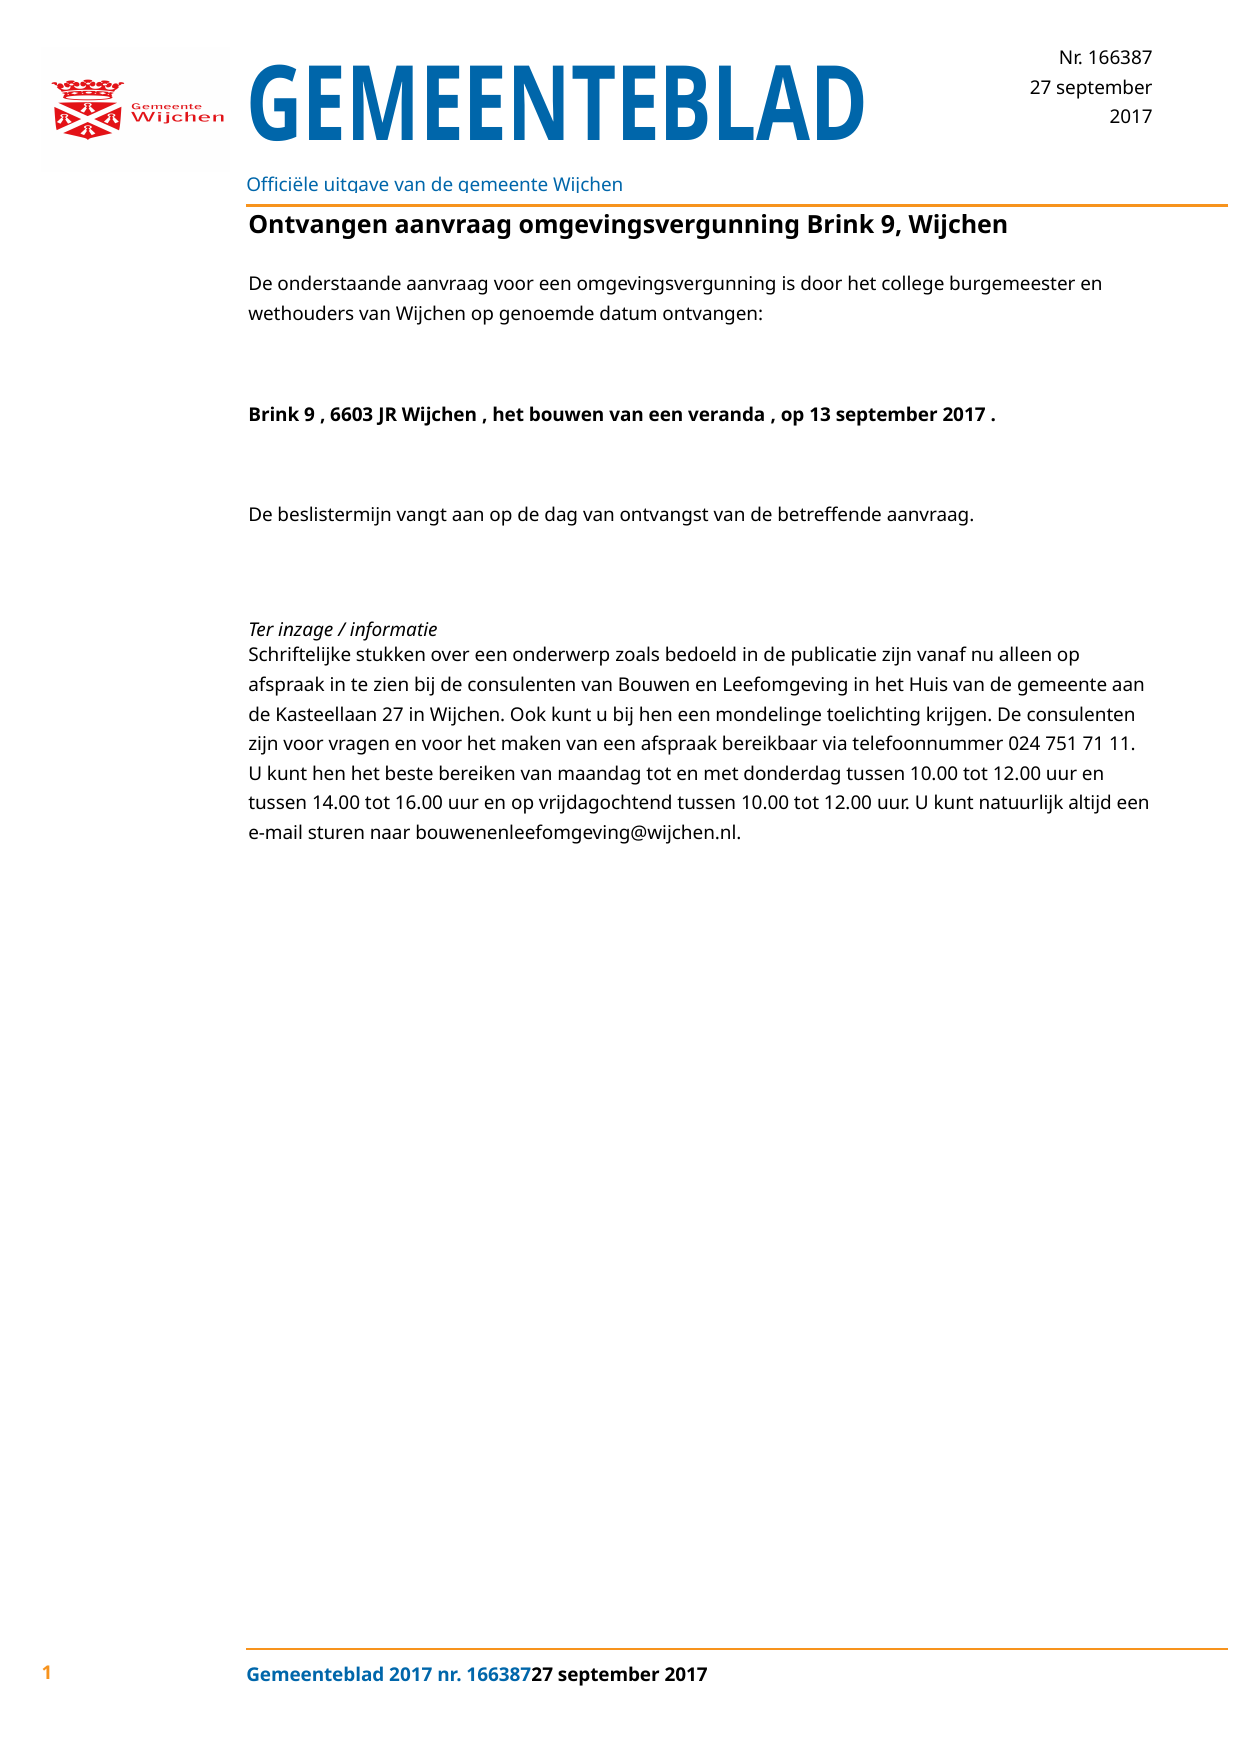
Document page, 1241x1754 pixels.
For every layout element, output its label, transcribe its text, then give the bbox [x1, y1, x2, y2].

text Ontvangen aanvraag omgevingsvergunning Brink 9, Wijchen [248, 207, 1152, 241]
text De onderstaande aanvraag voor een omgevingsvergunning is door het college burgemeester en wethouders van Wijchen op genoemde datum ontvangen: [248, 270, 1152, 326]
picture [41, 47, 231, 172]
text Schriftelijke stukken over een onderwerp zoals bedoeld in de publicatie zijn vanaf nu alleen op afspraak in te zien bij de consulenten van Bouwen en Leefomgeving in het Huis van de gemeente aan de Kasteellaan 27 in Wijchen. Ook kunt u bij hen een mondelinge toelichting krijgen. De consulenten zijn voor vragen en voor het maken van een afspraak bereikbaar via telefoonnummer 024 751 71 11. U kunt hen het beste bereiken van maandag tot en met donderdag tussen 10.00 tot 12.00 uur en tussen 14.00 tot 16.00 uur en op vrijdagochtend tussen 10.00 tot 12.00 uur. U kunt natuurlijk altijd een e-mail sturen naar bouwenenleefomgeving@wijchen.nl. [248, 642, 1152, 845]
text Brink 9 , 6603 JR Wijchen , het bouwen van een veranda , op 13 september 2017 . [248, 401, 1152, 426]
text Ter inzage / informatie [248, 616, 1152, 642]
text De beslistermijn vangt aan op de dag van ontvangst van de betreffende aanvraag. [248, 502, 1152, 527]
